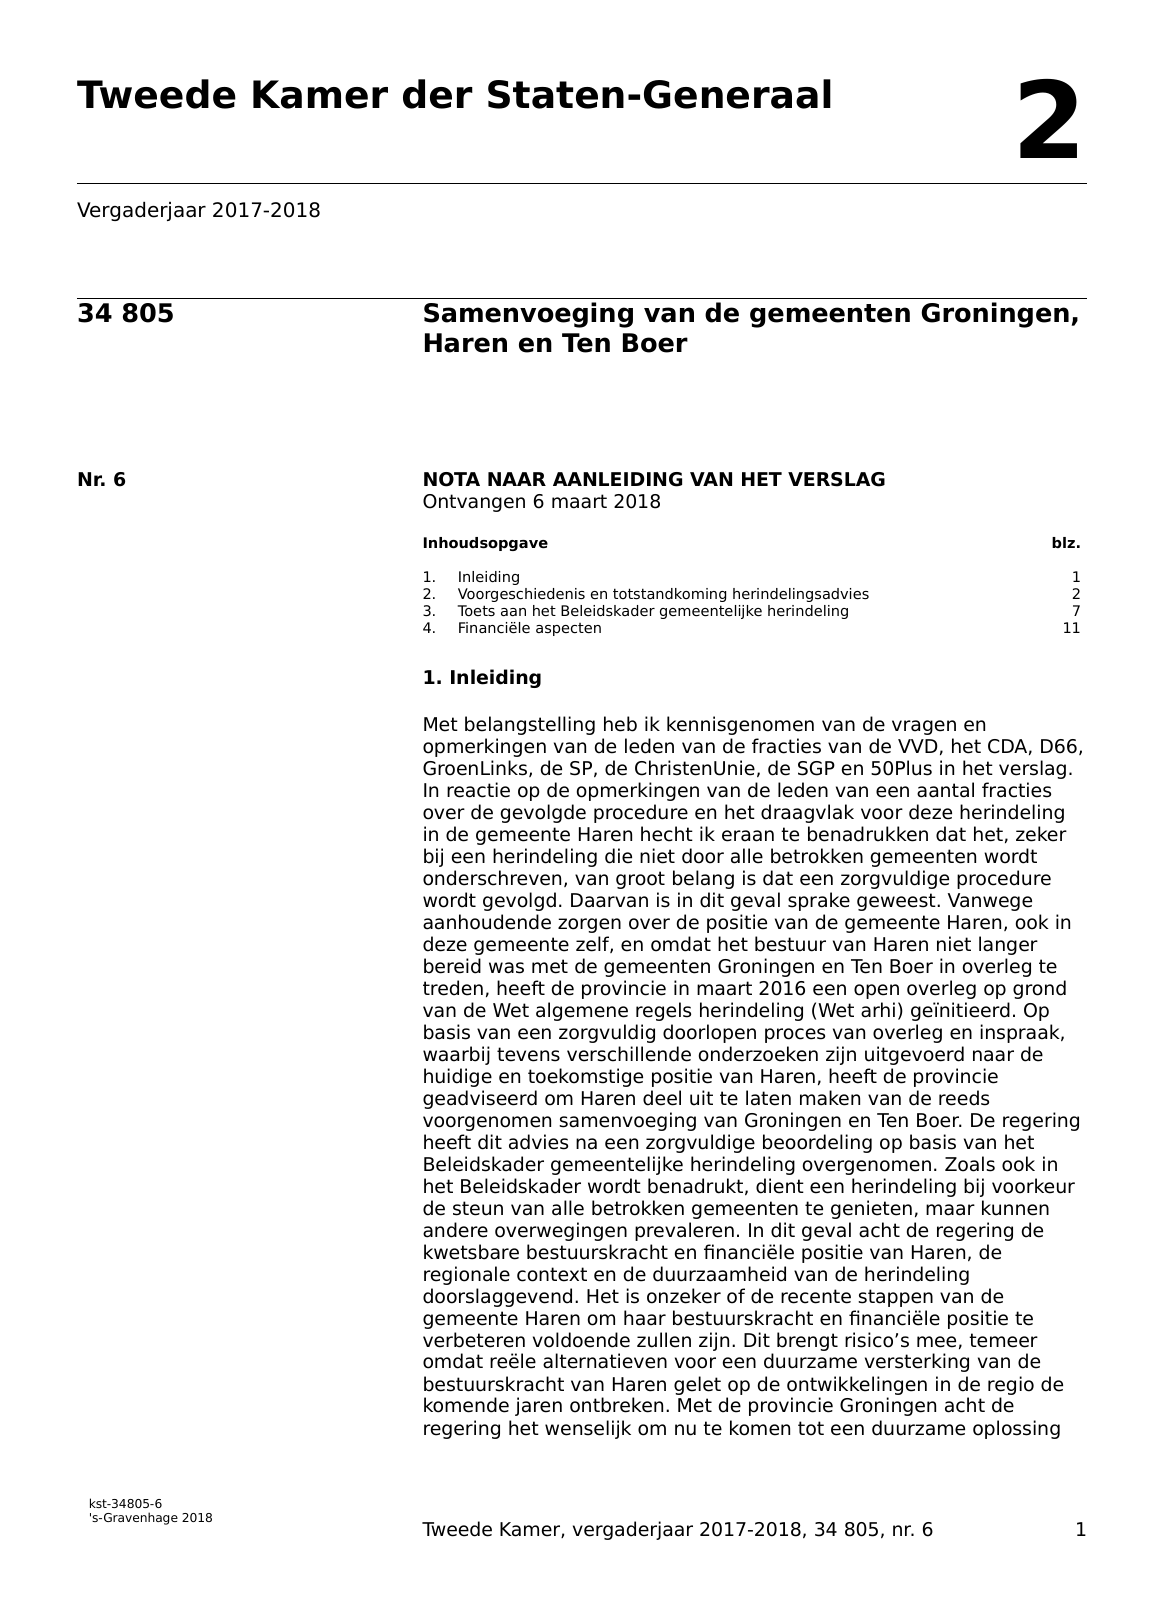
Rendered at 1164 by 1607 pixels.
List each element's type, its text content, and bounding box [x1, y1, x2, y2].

table_cell Vergaderjaar 2017-2018 [77, 184, 1087, 298]
text Ontvangen 6 maart 2018 [422, 491, 1087, 513]
table_cell Financiële aspecten [452, 620, 1028, 637]
table_cell 1 [1028, 569, 1087, 586]
table_cell Voorgeschiedenis en totstandkoming herindelingsadvies [452, 586, 1028, 603]
table_cell Toets aan het Beleidskader gemeentelijke herindeling [452, 603, 1028, 620]
table_cell 4. [422, 620, 452, 637]
table_cell Inleiding [452, 569, 1028, 586]
table_cell 3. [422, 603, 452, 620]
table_header blz. [1028, 535, 1087, 552]
subtitle 1. Inleiding [422, 667, 1087, 689]
text Met belangstelling heb ik kennisgenomen van de vragen en opmerkingen van de leden van de fracties van de VVD, het CDA, D66, GroenLinks, de SP, de ChristenUnie, de SGP en 50Plus in het verslag. In reactie op de opmerkingen van de leden van een aantal fracties over de gevolgde procedure en het draagvlak voor deze herindeling in de gemeente Haren hecht ik eraan te benadrukken dat het, zeker bij een herindeling die niet door alle betrokken gemeenten wordt onderschreven, van groot belang is dat een zorgvuldige procedure wordt gevolgd. Daarvan is in dit geval sprake geweest. Vanwege aanhoudende zorgen over de positie van de gemeente Haren, ook in deze gemeente zelf, en omdat het bestuur van Haren niet langer bereid was met de gemeenten Groningen en Ten Boer in overleg te treden, heeft de provincie in maart 2016 een open overleg op grond van de Wet algemene regels herindeling (Wet arhi) geïnitieerd. Op basis van een zorgvuldig doorlopen proces van overleg en inspraak, waarbij tevens verschillende onderzoeken zijn uitgevoerd naar de huidige en toekomstige positie van Haren, heeft de provincie geadviseerd om Haren deel uit te laten maken van de reeds voorgenomen samenvoeging van Groningen en Ten Boer. De regering heeft dit advies na een zorgvuldige beoordeling op basis van het Beleidskader gemeentelijke herindeling overgenomen. Zoals ook in het Beleidskader wordt benadrukt, dient een herindeling bij voorkeur de steun van alle betrokken gemeenten te genieten, maar kunnen andere overwegingen prevaleren. In dit geval acht de regering de kwetsbare bestuurskracht en financiële positie van Haren, de regionale context en de duurzaamheid van de herindeling doorslaggevend. Het is onzeker of de recente stappen van de gemeente Haren om haar bestuurskracht en financiële positie te verbeteren voldoende zullen zijn. Dit brengt risico’s mee, temeer omdat reële alternatieven voor een duurzame versterking van de bestuurskracht van Haren gelet op de ontwikkelingen in de regio de komende jaren ontbreken. Met de provincie Groningen acht de regering het wenselijk om nu te komen tot een duurzame oplossing [422, 714, 1087, 1439]
table_cell 7 [1028, 603, 1087, 620]
text kst-34805-6 [88, 1497, 323, 1511]
text 's-Gravenhage 2018 [88, 1511, 323, 1525]
table_cell [1028, 552, 1087, 569]
subtitle Nr. 6 NOTA NAAR AANLEIDING VAN HET VERSLAG [77, 469, 1087, 491]
table_cell 2 [1028, 586, 1087, 603]
table_header Inhoudsopgave [422, 535, 1028, 552]
table_header Tweede Kamer der Staten-Generaal [77, 59, 886, 183]
subtitle 34 805 Samenvoeging van de gemeenten Groningen, Haren en Ten Boer [77, 299, 1087, 358]
table_cell [452, 552, 1028, 569]
table_cell [422, 552, 452, 569]
table_cell 2. [422, 586, 452, 603]
table_cell 11 [1028, 620, 1087, 637]
table_header 2 [886, 59, 1087, 183]
table_cell 1. [422, 569, 452, 586]
